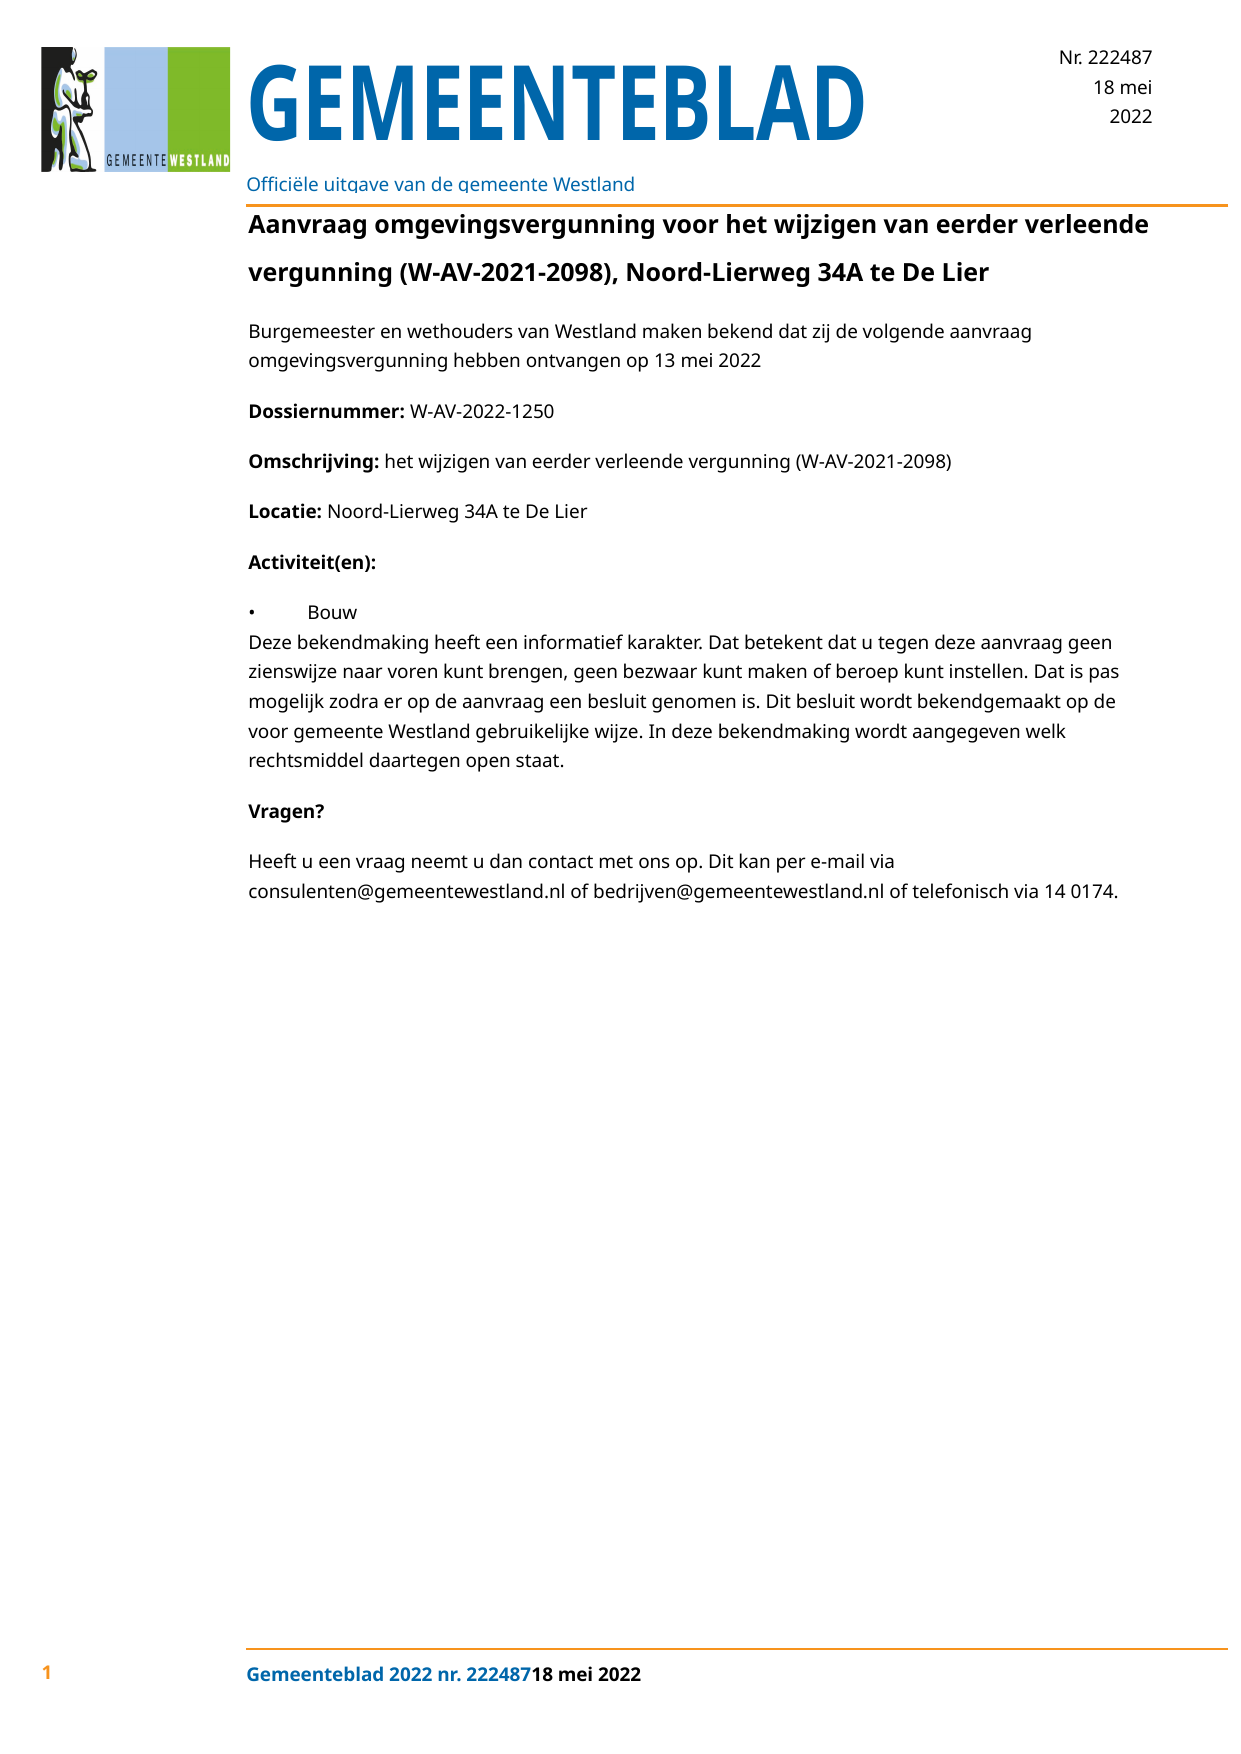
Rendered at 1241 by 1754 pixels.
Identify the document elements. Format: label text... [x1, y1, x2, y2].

picture [41, 47, 231, 172]
text Vragen? [248, 798, 1152, 824]
text Activiteit(en): [248, 549, 1152, 575]
list Bouw [248, 599, 1152, 625]
text Burgemeester en wethouders van Westland maken bekend dat zij de volgende aanvraag omgevingsvergunning hebben ontvangen op 13 mei 2022 [248, 318, 1152, 373]
text Heeft u een vraag neemt u dan contact met ons op. Dit kan per e-mail via consulenten@gemeentewestland.nl of bedrijven@gemeentewestland.nl of telefonisch via 14 0174. [248, 848, 1152, 904]
text Locatie: Noord-Lierweg 34A te De Lier [248, 499, 1152, 524]
text Deze bekendmaking heeft een informatief karakter. Dat betekent dat u tegen deze aanvraag geen zienswijze naar voren kunt brengen, geen bezwaar kunt maken of beroep kunt instellen. Dat is pas mogelijk zodra er op de aanvraag een besluit genomen is. Dit besluit wordt bekendgemaakt op de voor gemeente Westland gebruikelijke wijze. In deze bekendmaking wordt aangegeven welk rechtsmiddel daartegen open staat. [248, 629, 1152, 773]
text Aanvraag omgevingsvergunning voor het wijzigen van eerder verleende vergunning (W-AV-2021-2098), Noord-Lierweg 34A te De Lier [248, 207, 1152, 288]
text Omschrijving: het wijzigen van eerder verleende vergunning (W-AV-2021-2098) [248, 448, 1152, 474]
text Dossiernummer: W-AV-2022-1250 [248, 398, 1152, 424]
